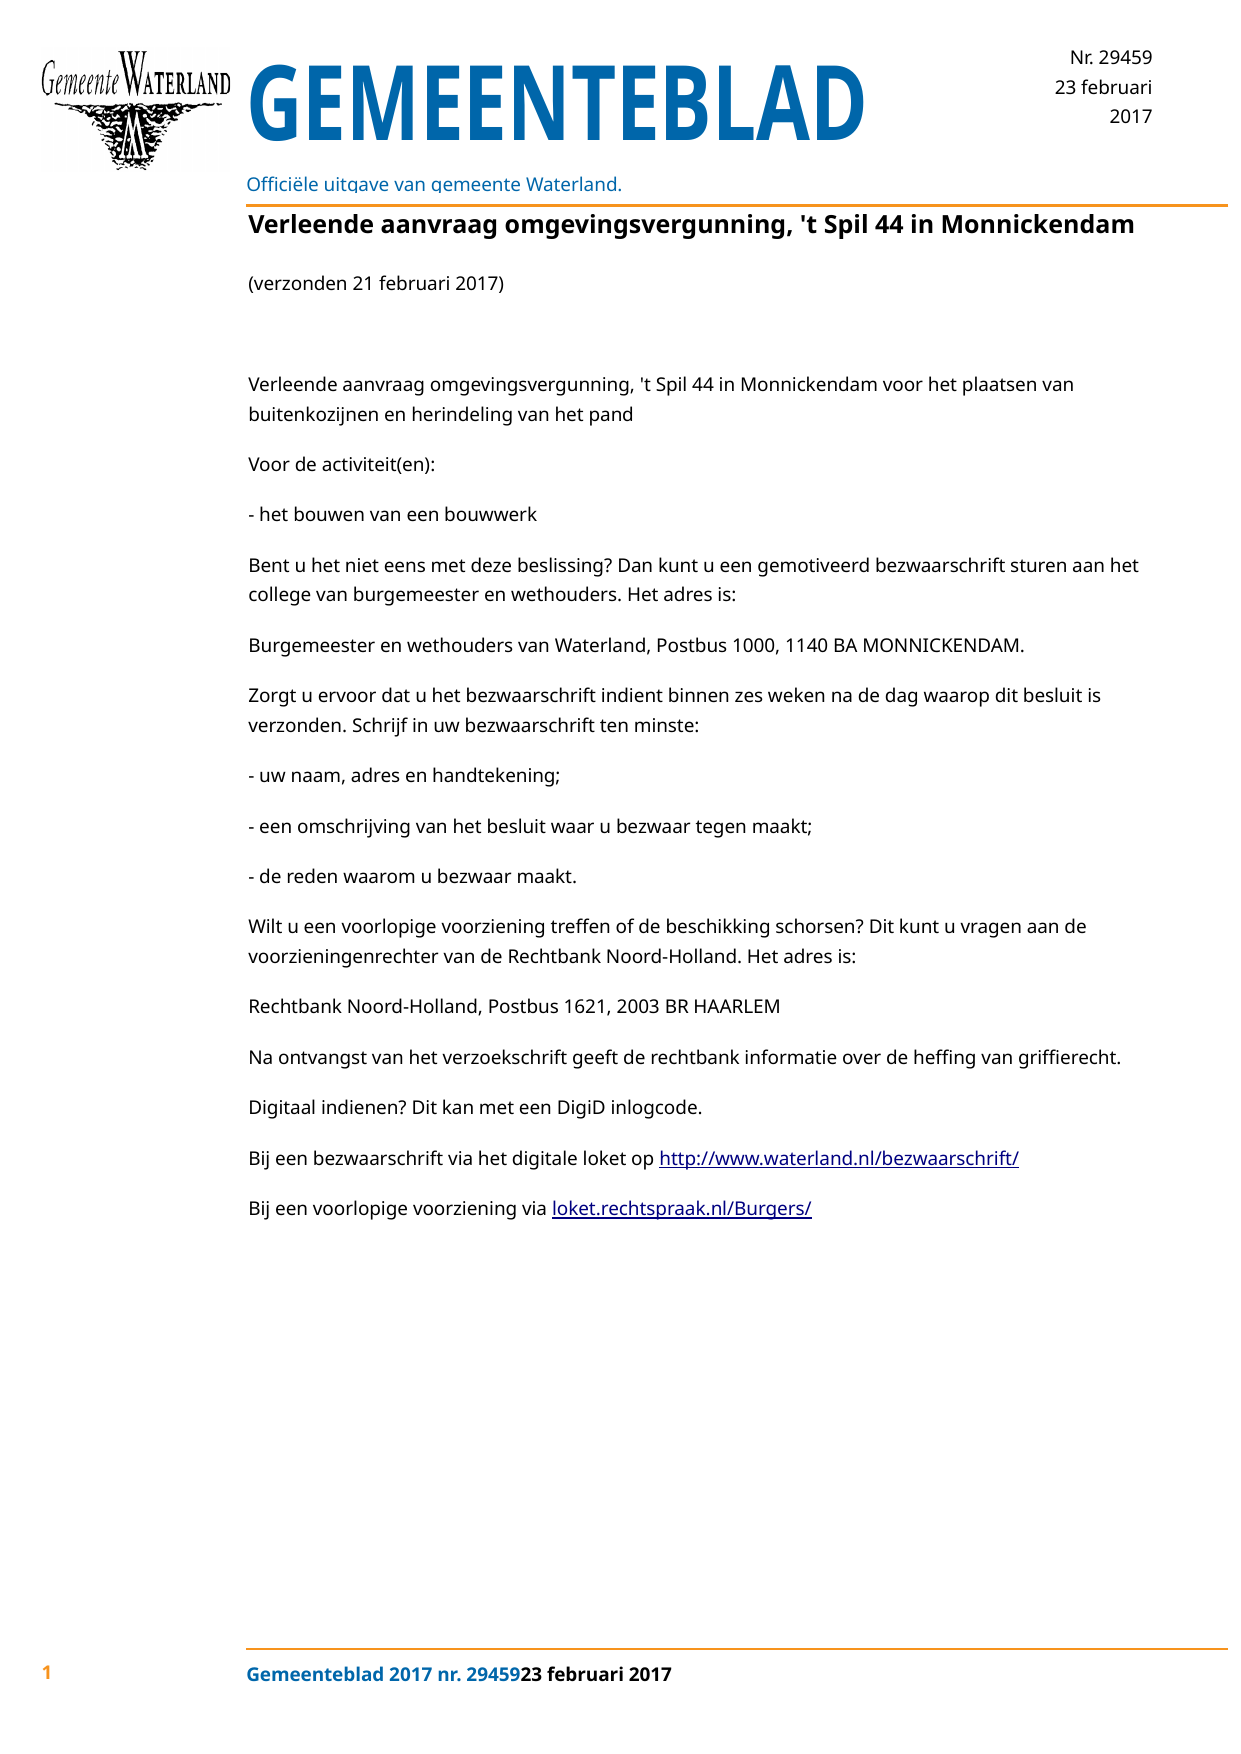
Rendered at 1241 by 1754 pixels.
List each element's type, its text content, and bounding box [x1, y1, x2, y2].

text - een omschrijving van het besluit waar u bezwaar tegen maakt; [248, 813, 1152, 838]
text Verleende aanvraag omgevingsvergunning, 't Spil 44 in Monnickendam [248, 207, 1152, 241]
text - uw naam, adres en handtekening; [248, 762, 1152, 788]
text Na ontvangst van het verzoekschrift geeft de rechtbank informatie over de heffing van griffierecht. [248, 1044, 1152, 1070]
picture [41, 47, 231, 172]
text - de reden waarom u bezwaar maakt. [248, 863, 1152, 889]
text Verleende aanvraag omgevingsvergunning, 't Spil 44 in Monnickendam voor het plaatsen van buitenkozijnen en herindeling van het pand [248, 371, 1152, 426]
text - het bouwen van een bouwwerk [248, 502, 1152, 527]
text Zorgt u ervoor dat u het bezwaarschrift indient binnen zes weken na de dag waarop dit besluit is verzonden. Schrijf in uw bezwaarschrift ten minste: [248, 682, 1152, 738]
text Bent u het niet eens met deze beslissing? Dan kunt u een gemotiveerd bezwaarschrift sturen aan het college van burgemeester en wethouders. Het adres is: [248, 552, 1152, 607]
text (verzonden 21 februari 2017) [248, 270, 1152, 296]
text Burgemeester en wethouders van Waterland, Postbus 1000, 1140 BA MONNICKENDAM. [248, 632, 1152, 658]
text Voor de activiteit(en): [248, 451, 1152, 477]
text Wilt u een voorlopige voorziening treffen of de beschikking schorsen? Dit kunt u vragen aan de voorzieningenrechter van de Rechtbank Noord-Holland. Het adres is: [248, 914, 1152, 969]
text Bij een voorlopige voorziening via loket.rechtspraak.nl/Burgers/ [248, 1195, 1152, 1221]
text Bij een bezwaarschrift via het digitale loket op http://www.waterland.nl/bezwaarschrift/ [248, 1145, 1152, 1171]
text Rechtbank Noord-Holland, Postbus 1621, 2003 BR HAARLEM [248, 994, 1152, 1019]
text Digitaal indienen? Dit kan met een DigiD inlogcode. [248, 1094, 1152, 1120]
